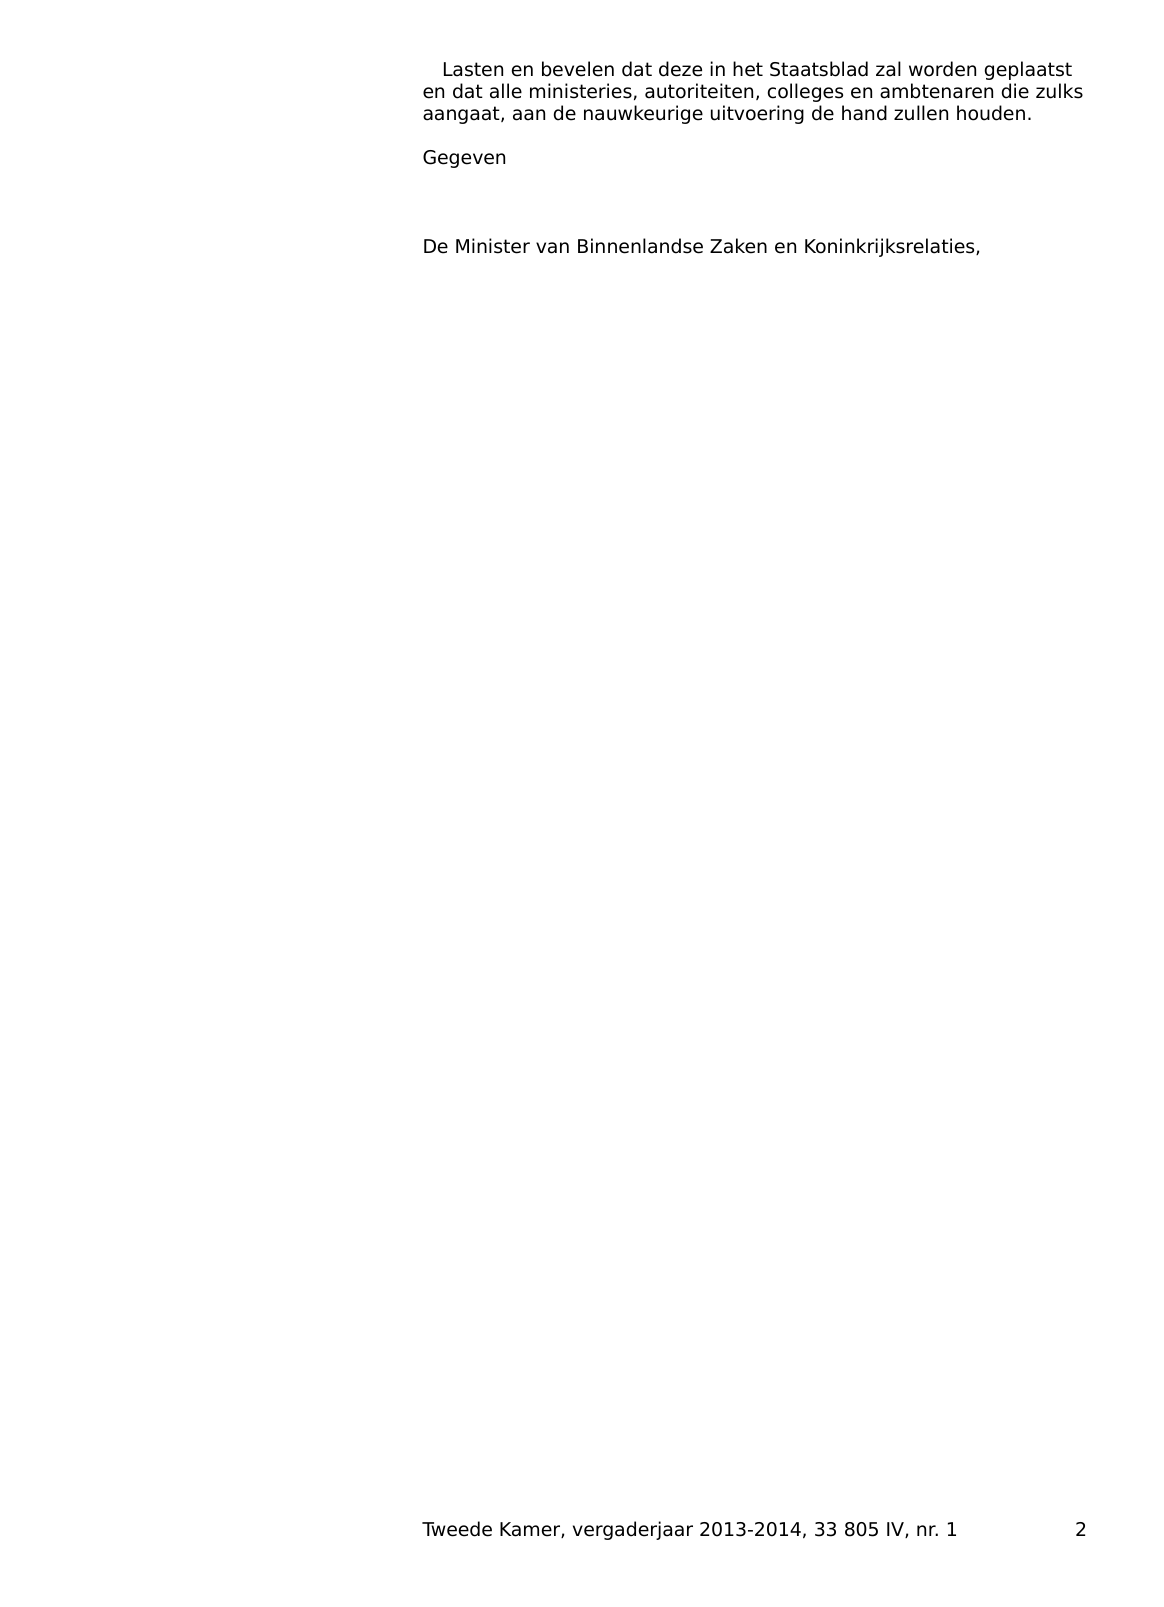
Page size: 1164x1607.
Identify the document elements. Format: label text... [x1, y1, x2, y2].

text De Minister van Binnenlandse Zaken en Koninkrijksrelaties, [422, 236, 1087, 258]
text Gegeven [422, 147, 1087, 169]
text Lasten en bevelen dat deze in het Staatsblad zal worden geplaatst en dat alle ministeries, autoriteiten, colleges en ambtenaren die zulks aangaat, aan de nauwkeurige uitvoering de hand zullen houden. [422, 59, 1087, 125]
